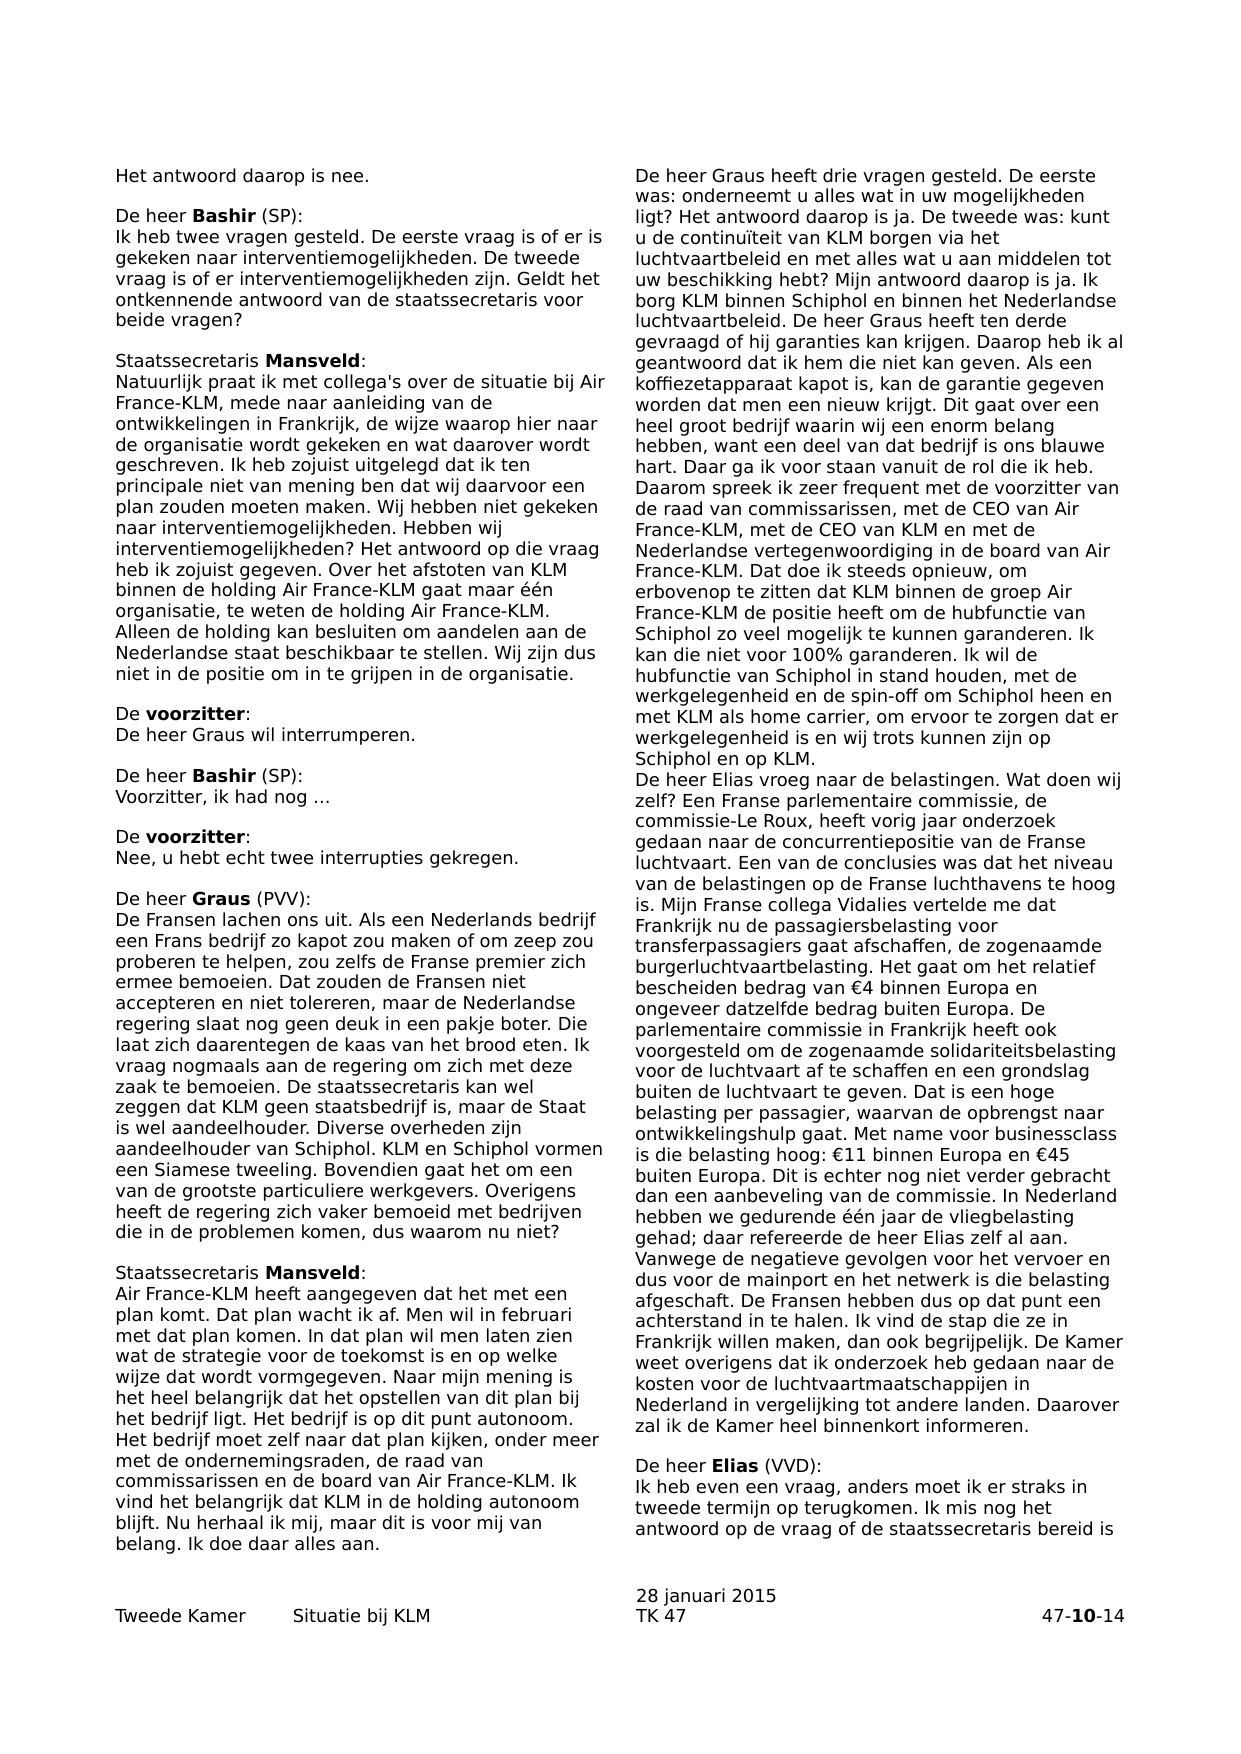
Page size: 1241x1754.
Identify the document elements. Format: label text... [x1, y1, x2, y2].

text De heer Graus (PVV): [115, 889, 605, 910]
text De heer Elias (VVD): [635, 1456, 1125, 1477]
text De Fransen lachen ons uit. Als een Nederlands bedrijf een Frans bedrijf zo kapot zou maken of om zeep zou proberen te helpen, zou zelfs de Franse premier zich ermee bemoeien. Dat zouden de Fransen niet accepteren en niet tolereren, maar de Nederlandse regering slaat nog geen deuk in een pakje boter. Die laat zich daarentegen de kaas van het brood eten. Ik vraag nogmaals aan de regering om zich met deze zaak te bemoeien. De staatssecretaris kan wel zeggen dat KLM geen staatsbedrijf is, maar de Staat is wel aandeelhouder. Diverse overheden zijn aandeelhouder van Schiphol. KLM en Schiphol vormen een Siamese tweeling. Bovendien gaat het om een van de grootste particuliere werkgevers. Overigens heeft de regering zich vaker bemoeid met bedrijven die in de problemen komen, dus waarom nu niet? [115, 910, 605, 1243]
text De heer Bashir (SP): [115, 766, 605, 787]
text Natuurlijk praat ik met collega's over de situatie bij Air France-KLM, mede naar aanleiding van de ontwikkelingen in Frankrijk, de wijze waarop hier naar de organisatie wordt gekeken en wat daarover wordt geschreven. Ik heb zojuist uitgelegd dat ik ten principale niet van mening ben dat wij daarvoor een plan zouden moeten maken. Wij hebben niet gekeken naar interventiemogelijkheden. Hebben wij interventiemogelijkheden? Het antwoord op die vraag heb ik zojuist gegeven. Over het afstoten van KLM binnen de holding Air France-KLM gaat maar één organisatie, te weten de holding Air France-KLM. Alleen de holding kan besluiten om aandelen aan de Nederlandse staat beschikbaar te stellen. Wij zijn dus niet in de positie om in te grijpen in de organisatie. [115, 372, 605, 684]
text Staatssecretaris Mansveld: [115, 351, 605, 372]
text Air France-KLM heeft aangegeven dat het met een plan komt. Dat plan wacht ik af. Men wil in februari met dat plan komen. In dat plan wil men laten zien wat de strategie voor de toekomst is en op welke wijze dat wordt vormgegeven. Naar mijn mening is het heel belangrijk dat het opstellen van dit plan bij het bedrijf ligt. Het bedrijf is op dit punt autonoom. Het bedrijf moet zelf naar dat plan kijken, onder meer met de ondernemingsraden, de raad van commissarissen en de board van Air France-KLM. Ik vind het belangrijk dat KLM in de holding autonoom blijft. Nu herhaal ik mij, maar dit is voor mij van belang. Ik doe daar alles aan. [115, 1284, 605, 1554]
text De heer Bashir (SP): [115, 206, 605, 227]
text Staatssecretaris Mansveld: [115, 1263, 605, 1284]
text Nee, u hebt echt twee interrupties gekregen. [115, 848, 605, 869]
text De voorzitter: [115, 704, 605, 725]
text Ik heb even een vraag, anders moet ik er straks in tweede termijn op terugkomen. Ik mis nog het antwoord op de vraag of de staatssecretaris bereid is [635, 1477, 1125, 1539]
text De heer Graus wil interrumperen. [115, 725, 605, 746]
text De heer Elias vroeg naar de belastingen. Wat doen wij zelf? Een Franse parlementaire commissie, de commissie-Le Roux, heeft vorig jaar onderzoek gedaan naar de concurrentiepositie van de Franse luchtvaart. Een van de conclusies was dat het niveau van de belastingen op de Franse luchthavens te hoog is. Mijn Franse collega Vidalies vertelde me dat Frankrijk nu de passagiersbelasting voor transferpassagiers gaat afschaffen, de zogenaamde burgerluchtvaartbelasting. Het gaat om het relatief bescheiden bedrag van €4 binnen Europa en ongeveer datzelfde bedrag buiten Europa. De parlementaire commissie in Frankrijk heeft ook voorgesteld om de zogenaamde solidariteitsbelasting voor de luchtvaart af te schaffen en een grondslag buiten de luchtvaart te geven. Dat is een hoge belasting per passagier, waarvan de opbrengst naar ontwikkelingshulp gaat. Met name voor businessclass is die belasting hoog: €11 binnen Europa en €45 buiten Europa. Dit is echter nog niet verder gebracht dan een aanbeveling van de commissie. In Nederland hebben we gedurende één jaar de vliegbelasting gehad; daar refereerde de heer Elias zelf al aan. Vanwege de negatieve gevolgen voor het vervoer en dus voor de mainport en het netwerk is die belasting afgeschaft. De Fransen hebben dus op dat punt een achterstand in te halen. Ik vind de stap die ze in Frankrijk willen maken, dan ook begrijpelijk. De Kamer weet overigens dat ik onderzoek heb gedaan naar de kosten voor de luchtvaartmaatschappijen in Nederland in vergelijking tot andere landen. Daarover zal ik de Kamer heel binnenkort informeren. [635, 769, 1125, 1436]
text De heer Graus heeft drie vragen gesteld. De eerste was: onderneemt u alles wat in uw mogelijkheden ligt? Het antwoord daarop is ja. De tweede was: kunt u de continuïteit van KLM borgen via het luchtvaartbeleid en met alles wat u aan middelen tot uw beschikking hebt? Mijn antwoord daarop is ja. Ik borg KLM binnen Schiphol en binnen het Nederlandse luchtvaartbeleid. De heer Graus heeft ten derde gevraagd of hij garanties kan krijgen. Daarop heb ik al geantwoord dat ik hem die niet kan geven. Als een koffiezetapparaat kapot is, kan de garantie gegeven worden dat men een nieuw krijgt. Dit gaat over een heel groot bedrijf waarin wij een enorm belang hebben, want een deel van dat bedrijf is ons blauwe hart. Daar ga ik voor staan vanuit de rol die ik heb. Daarom spreek ik zeer frequent met de voorzitter van de raad van commissarissen, met de CEO van Air France-KLM, met de CEO van KLM en met de Nederlandse vertegenwoordiging in de board van Air France-KLM. Dat doe ik steeds opnieuw, om erbovenop te zitten dat KLM binnen de groep Air France-KLM de positie heeft om de hubfunctie van Schiphol zo veel mogelijk te kunnen garanderen. Ik kan die niet voor 100% garanderen. Ik wil de hubfunctie van Schiphol in stand houden, met de werkgelegenheid en de spin-off om Schiphol heen en met KLM als home carrier, om ervoor te zorgen dat er werkgelegenheid is en wij trots kunnen zijn op Schiphol en op KLM. [635, 165, 1125, 769]
text Het antwoord daarop is nee. [115, 165, 605, 186]
text De voorzitter: [115, 827, 605, 848]
text Voorzitter, ik had nog ... [115, 787, 605, 807]
text Ik heb twee vragen gesteld. De eerste vraag is of er is gekeken naar interventiemogelijkheden. De tweede vraag is of er interventiemogelijkheden zijn. Geldt het ontkennende antwoord van de staatssecretaris voor beide vragen? [115, 227, 605, 331]
